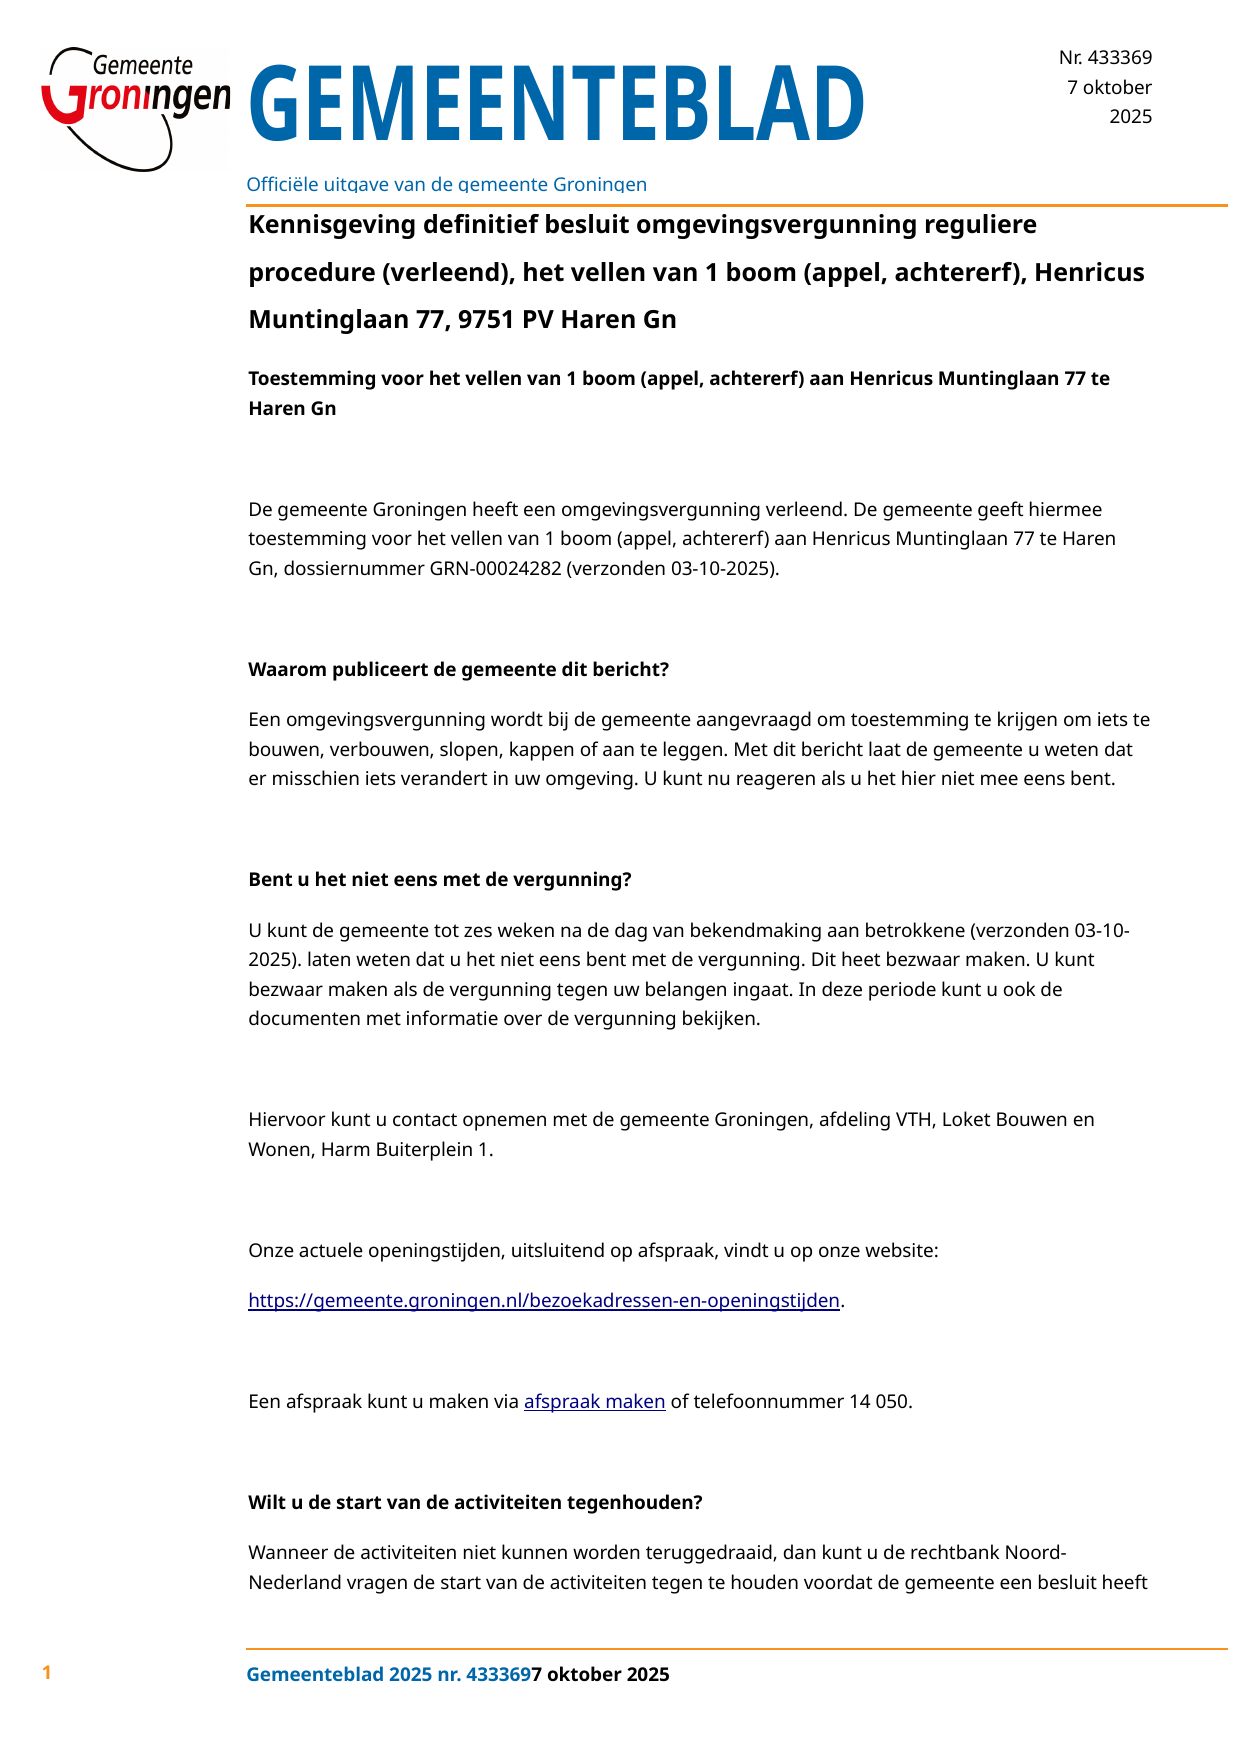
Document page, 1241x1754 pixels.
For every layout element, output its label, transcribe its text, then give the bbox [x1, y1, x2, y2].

picture [41, 47, 231, 172]
text Onze actuele openingstijden, uitsluitend op afspraak, vindt u op onze website: [248, 1237, 1152, 1262]
text Toestemming voor het vellen van 1 boom (appel, achtererf) aan Henricus Muntinglaan 77 te Haren Gn [248, 366, 1152, 421]
text Wilt u de start van de activiteiten tegenhouden? [248, 1489, 1152, 1514]
text https://gemeente.groningen.nl/bezoekadressen-en-openingstijden. [248, 1287, 1152, 1313]
text Waarom publiceert de gemeente dit bericht? [248, 656, 1152, 682]
text De gemeente Groningen heeft een omgevingsvergunning verleend. De gemeente geeft hiermee toestemming voor het vellen van 1 boom (appel, achtererf) aan Henricus Muntinglaan 77 te Haren Gn, dossiernummer GRN-00024282 (verzonden 03-10-2025). [248, 496, 1152, 581]
text Een omgevingsvergunning wordt bij de gemeente aangevraagd om toestemming te krijgen om iets te bouwen, verbouwen, slopen, kappen of aan te leggen. Met dit bericht laat de gemeente u weten dat er misschien iets verandert in uw omgeving. U kunt nu reageren als u het hier niet mee eens bent. [248, 706, 1152, 791]
text Bent u het niet eens met de vergunning? [248, 866, 1152, 892]
text U kunt de gemeente tot zes weken na de dag van bekendmaking aan betrokkene (verzonden 03-10-2025). laten weten dat u het niet eens bent met de vergunning. Dit heet bezwaar maken. U kunt bezwaar maken als de vergunning tegen uw belangen ingaat. In deze periode kunt u ook de documenten met informatie over de vergunning bekijken. [248, 917, 1152, 1031]
text Wanneer de activiteiten niet kunnen worden teruggedraaid, dan kunt u de rechtbank Noord-Nederland vragen de start van de activiteiten tegen te houden voordat de gemeente een besluit heeft [248, 1539, 1152, 1594]
text Hiervoor kunt u contact opnemen met de gemeente Groningen, afdeling VTH, Loket Bouwen en Wonen, Harm Buiterplein 1. [248, 1106, 1152, 1162]
text Een afspraak kunt u maken via afspraak maken of telefoonnummer 14 050. [248, 1388, 1152, 1414]
text Kennisgeving definitief besluit omgevingsvergunning reguliere procedure (verleend), het vellen van 1 boom (appel, achtererf), Henricus Muntinglaan 77, 9751 PV Haren Gn [248, 207, 1152, 336]
